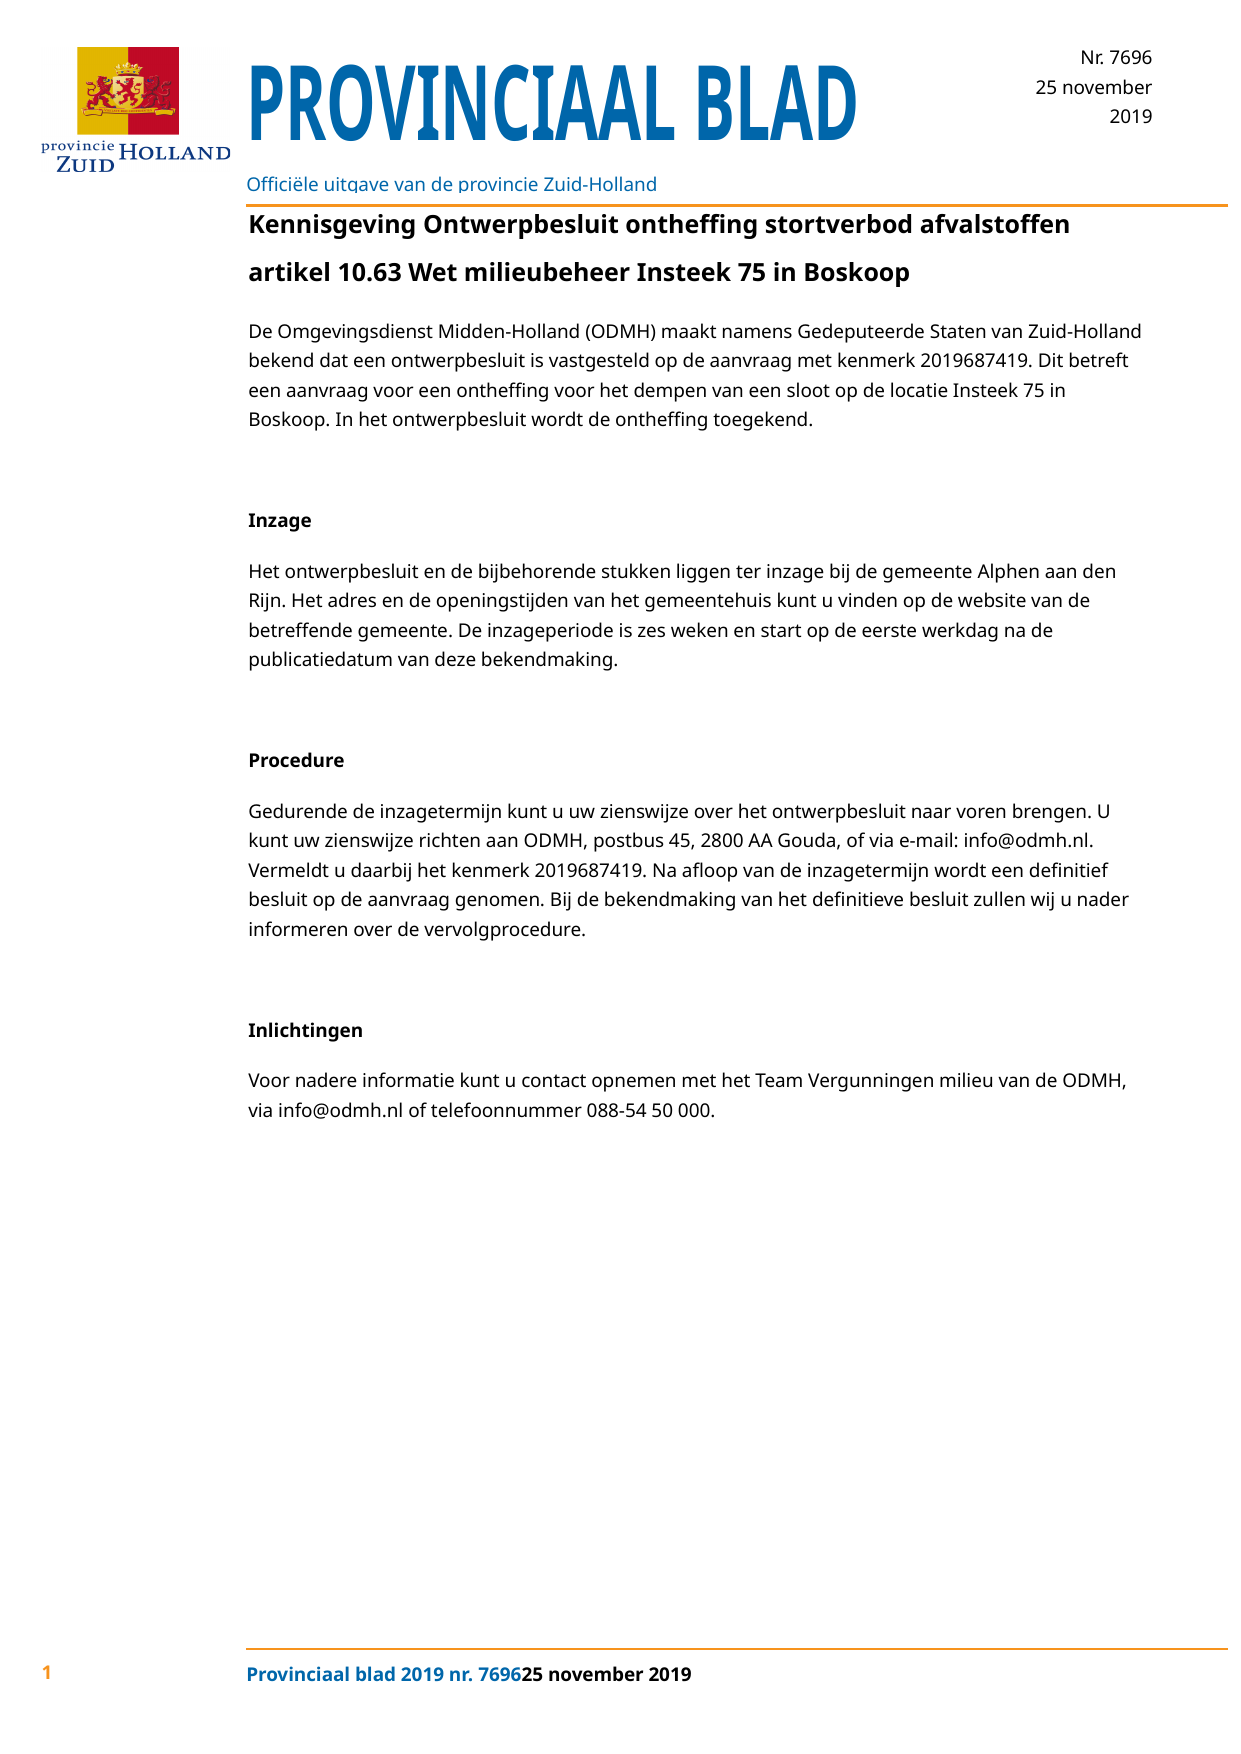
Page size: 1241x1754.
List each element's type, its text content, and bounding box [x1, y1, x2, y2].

text Inlichtingen [248, 1017, 1152, 1043]
picture [41, 47, 231, 172]
text Het ontwerpbesluit en de bijbehorende stukken liggen ter inzage bij de gemeente Alphen aan den Rijn. Het adres en de openingstijden van het gemeentehuis kunt u vinden op de website van de betreffende gemeente. De inzageperiode is zes weken en start op de eerste werkdag na de publicatiedatum van deze bekendmaking. [248, 558, 1152, 672]
text Voor nadere informatie kunt u contact opnemen met het Team Vergunningen milieu van de ODMH, via info@odmh.nl of telefoonnummer 088-54 50 000. [248, 1067, 1152, 1123]
text De Omgevingsdienst Midden-Holland (ODMH) maakt namens Gedeputeerde Staten van Zuid-Holland bekend dat een ontwerpbesluit is vastgesteld op de aanvraag met kenmerk 2019687419. Dit betreft een aanvraag voor een ontheffing voor het dempen van een sloot op de locatie Insteek 75 in Boskoop. In het ontwerpbesluit wordt de ontheffing toegekend. [248, 318, 1152, 432]
text Kennisgeving Ontwerpbesluit ontheffing stortverbod afvalstoffen artikel 10.63 Wet milieubeheer Insteek 75 in Boskoop [248, 207, 1152, 288]
text Inzage [248, 507, 1152, 533]
text Gedurende de inzagetermijn kunt u uw zienswijze over het ontwerpbesluit naar voren brengen. U kunt uw zienswijze richten aan ODMH, postbus 45, 2800 AA Gouda, of via e-mail: info@odmh.nl. Vermeldt u daarbij het kenmerk 2019687419. Na afloop van de inzagetermijn wordt een definitief besluit op de aanvraag genomen. Bij de bekendmaking van het definitieve besluit zullen wij u nader informeren over de vervolgprocedure. [248, 798, 1152, 942]
text Procedure [248, 747, 1152, 773]
